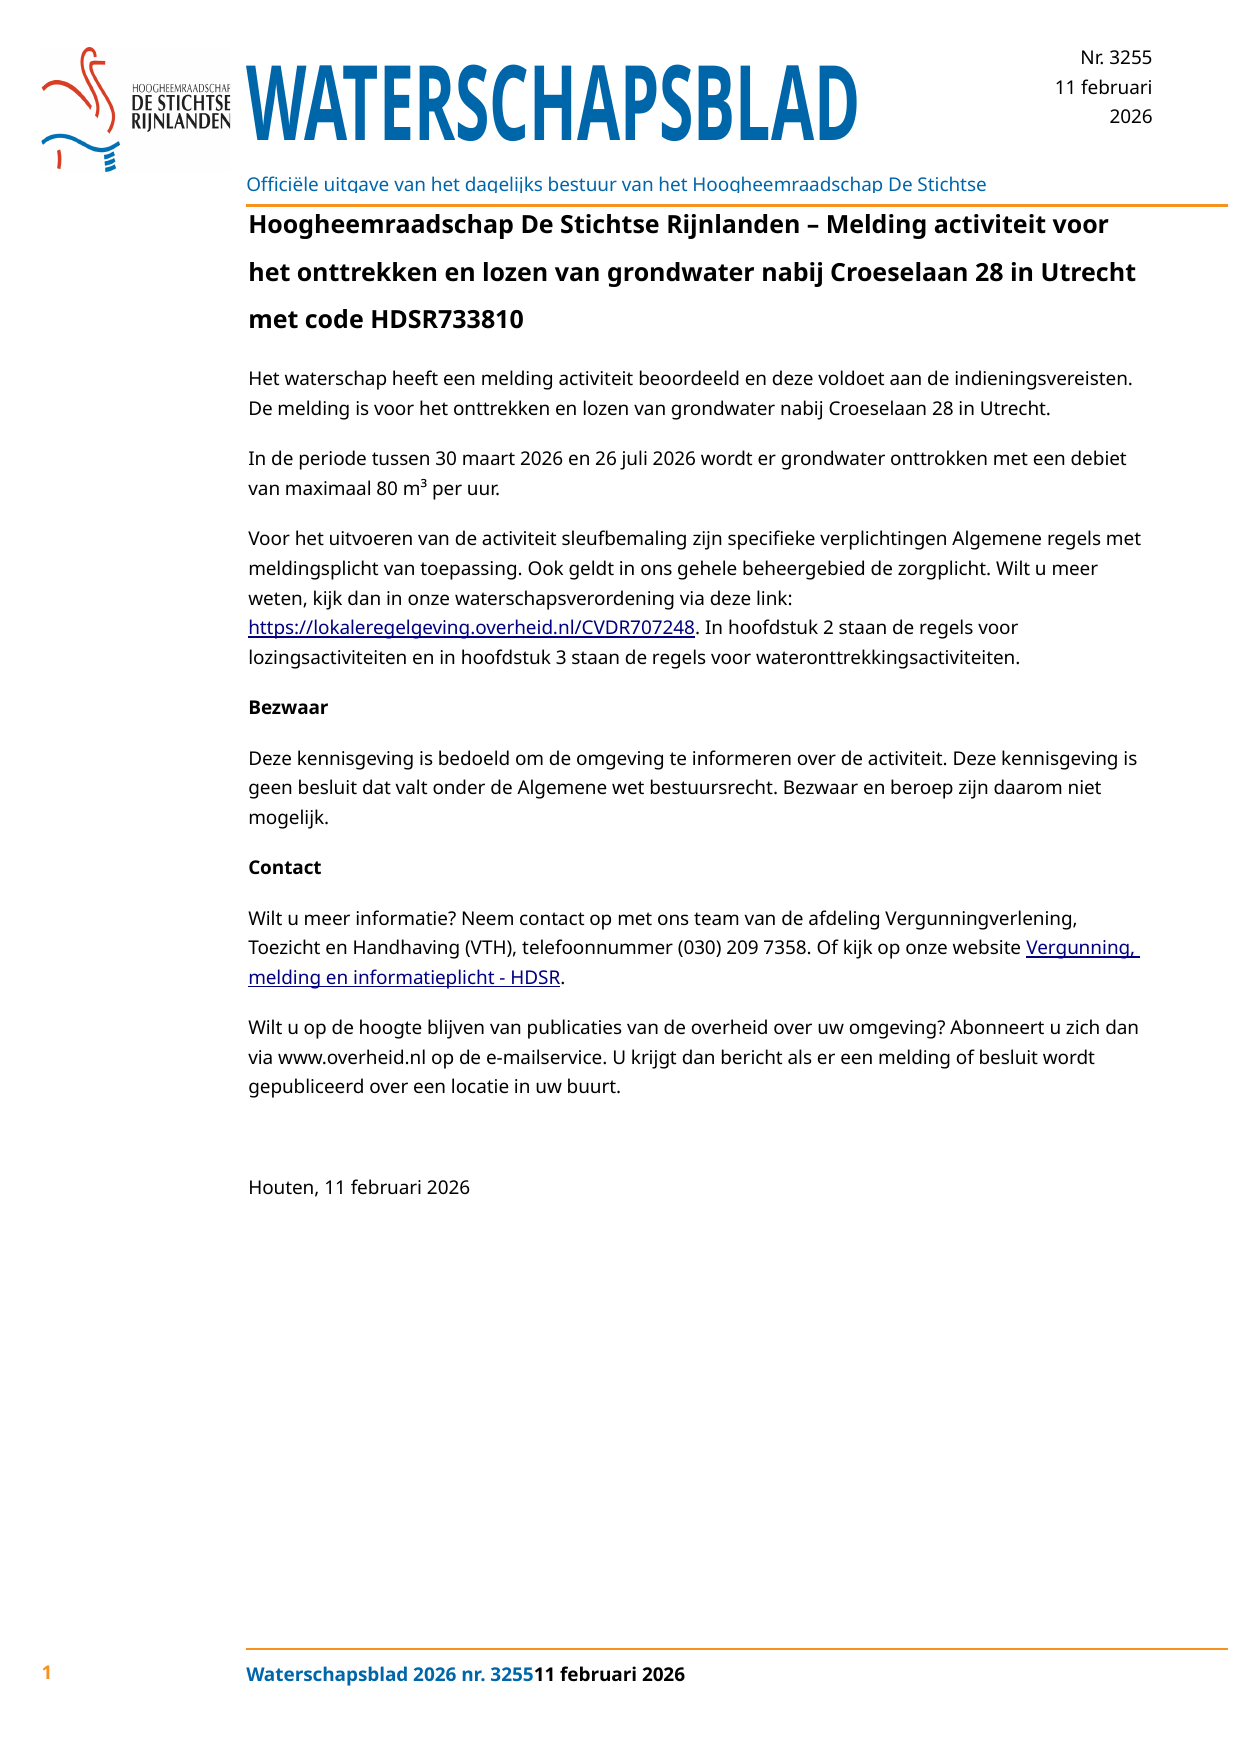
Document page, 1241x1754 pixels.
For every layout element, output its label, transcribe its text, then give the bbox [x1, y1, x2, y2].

text Wilt u op de hoogte blijven van publicaties van de overheid over uw omgeving? Abonneert u zich dan via www.overheid.nl op de e-mailservice. U krijgt dan bericht als er een melding of besluit wordt gepubliceerd over een locatie in uw buurt. [248, 1014, 1152, 1099]
text In de periode tussen 30 maart 2026 en 26 juli 2026 wordt er grondwater onttrokken met een debiet van maximaal 80 m³ per uur. [248, 446, 1152, 501]
text Hoogheemraadschap De Stichtse Rijnlanden – Melding activiteit voor het onttrekken en lozen van grondwater nabij Croeselaan 28 in Utrecht met code HDSR733810 [248, 207, 1152, 336]
text Contact [248, 854, 1152, 880]
text Deze kennisgeving is bedoeld om de omgeving te informeren over de activiteit. Deze kennisgeving is geen besluit dat valt onder de Algemene wet bestuursrecht. Bezwaar en beroep zijn daarom niet mogelijk. [248, 745, 1152, 829]
text Voor het uitvoeren van de activiteit sleufbemaling zijn specifieke verplichtingen Algemene regels met meldingsplicht van toepassing. Ook geldt in ons gehele beheergebied de zorgplicht. Wilt u meer weten, kijk dan in onze waterschapsverordening via deze link: https://lokaleregelgeving.overheid.nl/CVDR707248. In hoofdstuk 2 staan de regels voor lozingsactiviteiten en in hoofdstuk 3 staan de regels voor wateronttrekkingsactiviteiten. [248, 526, 1152, 669]
picture [41, 47, 231, 172]
text Bezwaar [248, 694, 1152, 720]
text Het waterschap heeft een melding activiteit beoordeeld en deze voldoet aan de indieningsvereisten. De melding is voor het onttrekken en lozen van grondwater nabij Croeselaan 28 in Utrecht. [248, 366, 1152, 421]
text Wilt u meer informatie? Neem contact op met ons team van de afdeling Vergunningverlening, Toezicht en Handhaving (VTH), telefoonnummer (030) 209 7358. Of kijk op onze website Vergunning, melding en informatieplicht - HDSR. [248, 905, 1152, 989]
text Houten, 11 februari 2026 [248, 1174, 1152, 1200]
